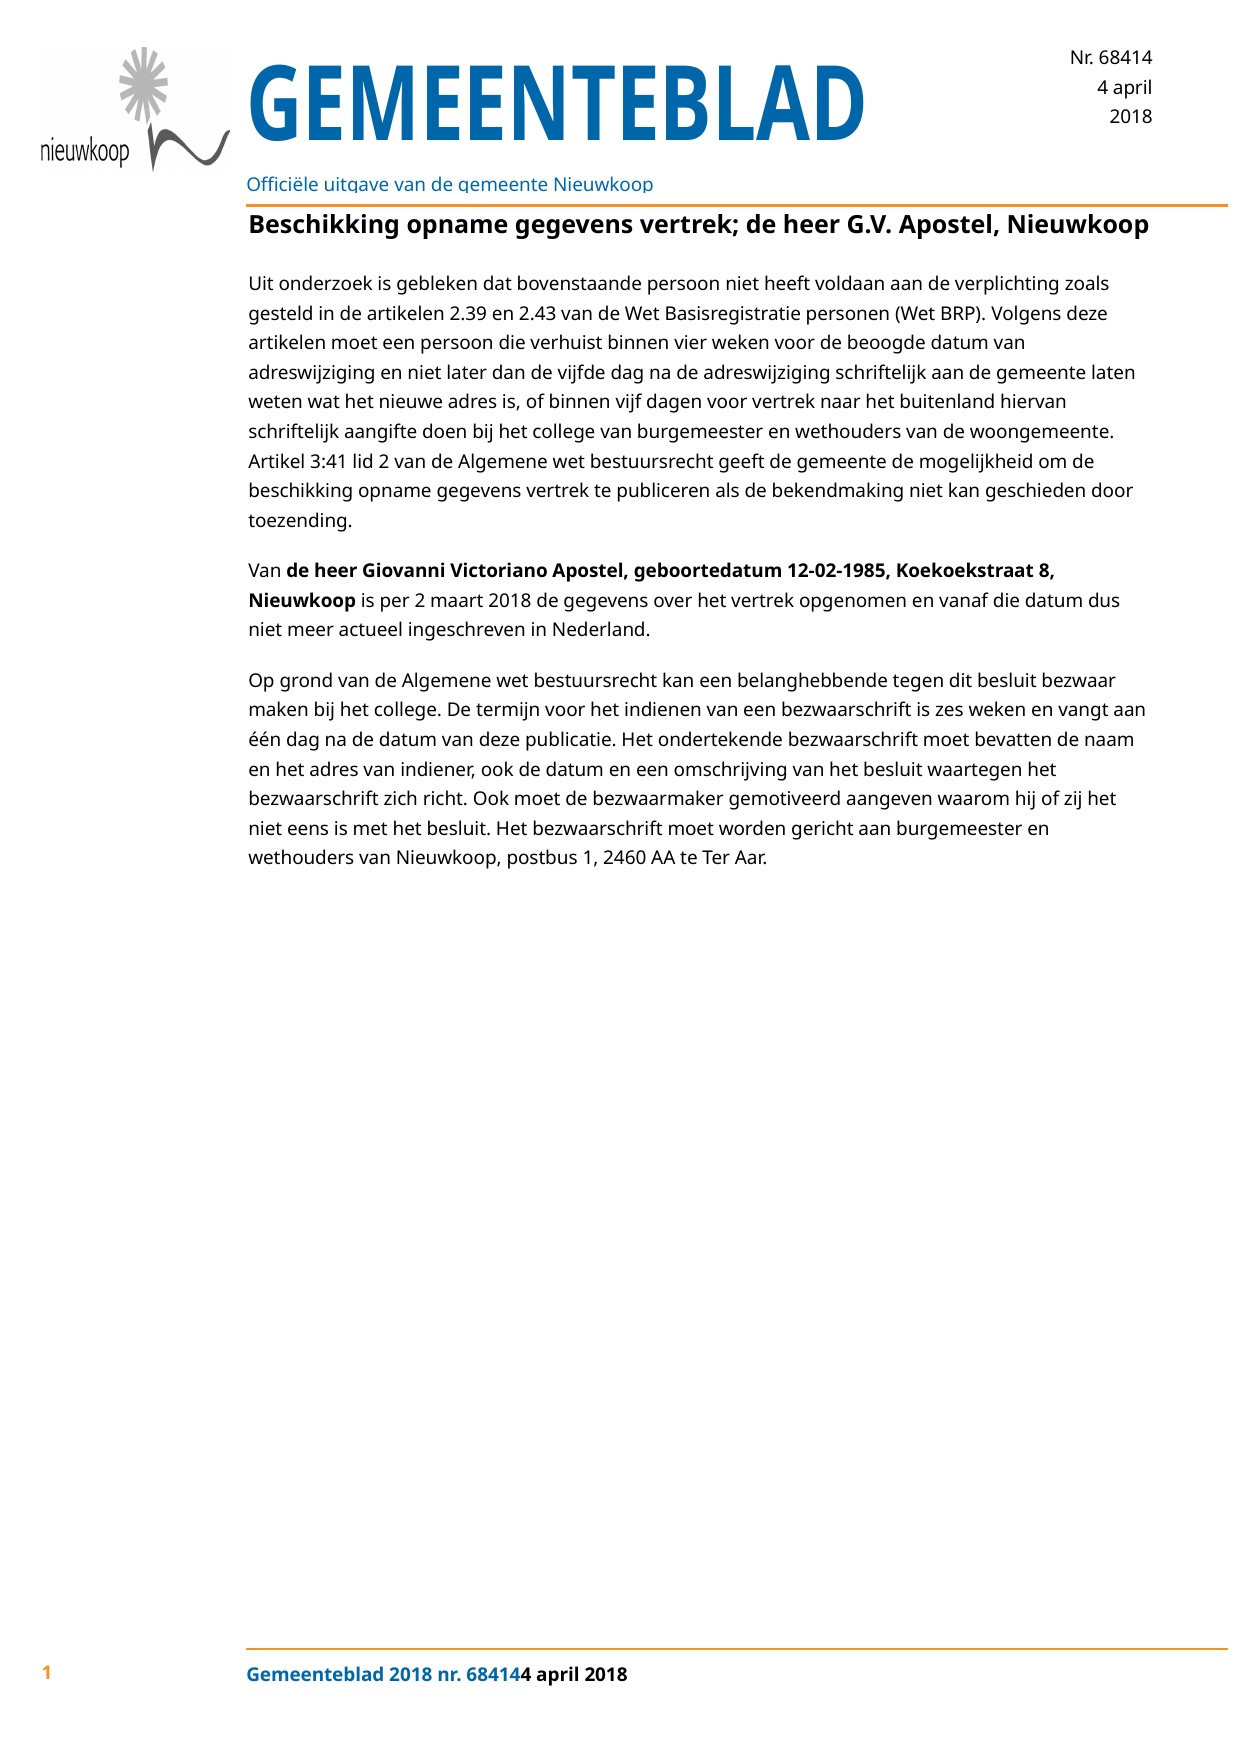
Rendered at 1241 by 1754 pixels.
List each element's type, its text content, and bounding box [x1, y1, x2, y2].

text Beschikking opname gegevens vertrek; de heer G.V. Apostel, Nieuwkoop [248, 207, 1152, 241]
text Op grond van de Algemene wet bestuursrecht kan een belanghebbende tegen dit besluit bezwaar maken bij het college. De termijn voor het indienen van een bezwaarschrift is zes weken en vangt aan één dag na de datum van deze publicatie. Het ondertekende bezwaarschrift moet bevatten de naam en het adres van indiener, ook de datum en een omschrijving van het besluit waartegen het bezwaarschrift zich richt. Ook moet de bezwaarmaker gemotiveerd aangeven waarom hij of zij het niet eens is met het besluit. Het bezwaarschrift moet worden gericht aan burgemeester en wethouders van Nieuwkoop, postbus 1, 2460 AA te Ter Aar. [248, 667, 1152, 870]
text Van de heer Giovanni Victoriano Apostel, geboortedatum 12-02-1985, Koekoekstraat 8, Nieuwkoop is per 2 maart 2018 de gegevens over het vertrek opgenomen en vanaf die datum dus niet meer actueel ingeschreven in Nederland. [248, 557, 1152, 642]
text Uit onderzoek is gebleken dat bovenstaande persoon niet heeft voldaan aan de verplichting zoals gesteld in de artikelen 2.39 en 2.43 van de Wet Basisregistratie personen (Wet BRP). Volgens deze artikelen moet een persoon die verhuist binnen vier weken voor de beoogde datum van adreswijziging en niet later dan de vijfde dag na de adreswijziging schriftelijk aan de gemeente laten weten wat het nieuwe adres is, of binnen vijf dagen voor vertrek naar het buitenland hiervan schriftelijk aangifte doen bij het college van burgemeester en wethouders van de woongemeente. Artikel 3:41 lid 2 van de Algemene wet bestuursrecht geeft de gemeente de mogelijkheid om de beschikking opname gegevens vertrek te publiceren als de bekendmaking niet kan geschieden door toezending. [248, 270, 1152, 533]
picture [41, 47, 231, 172]
